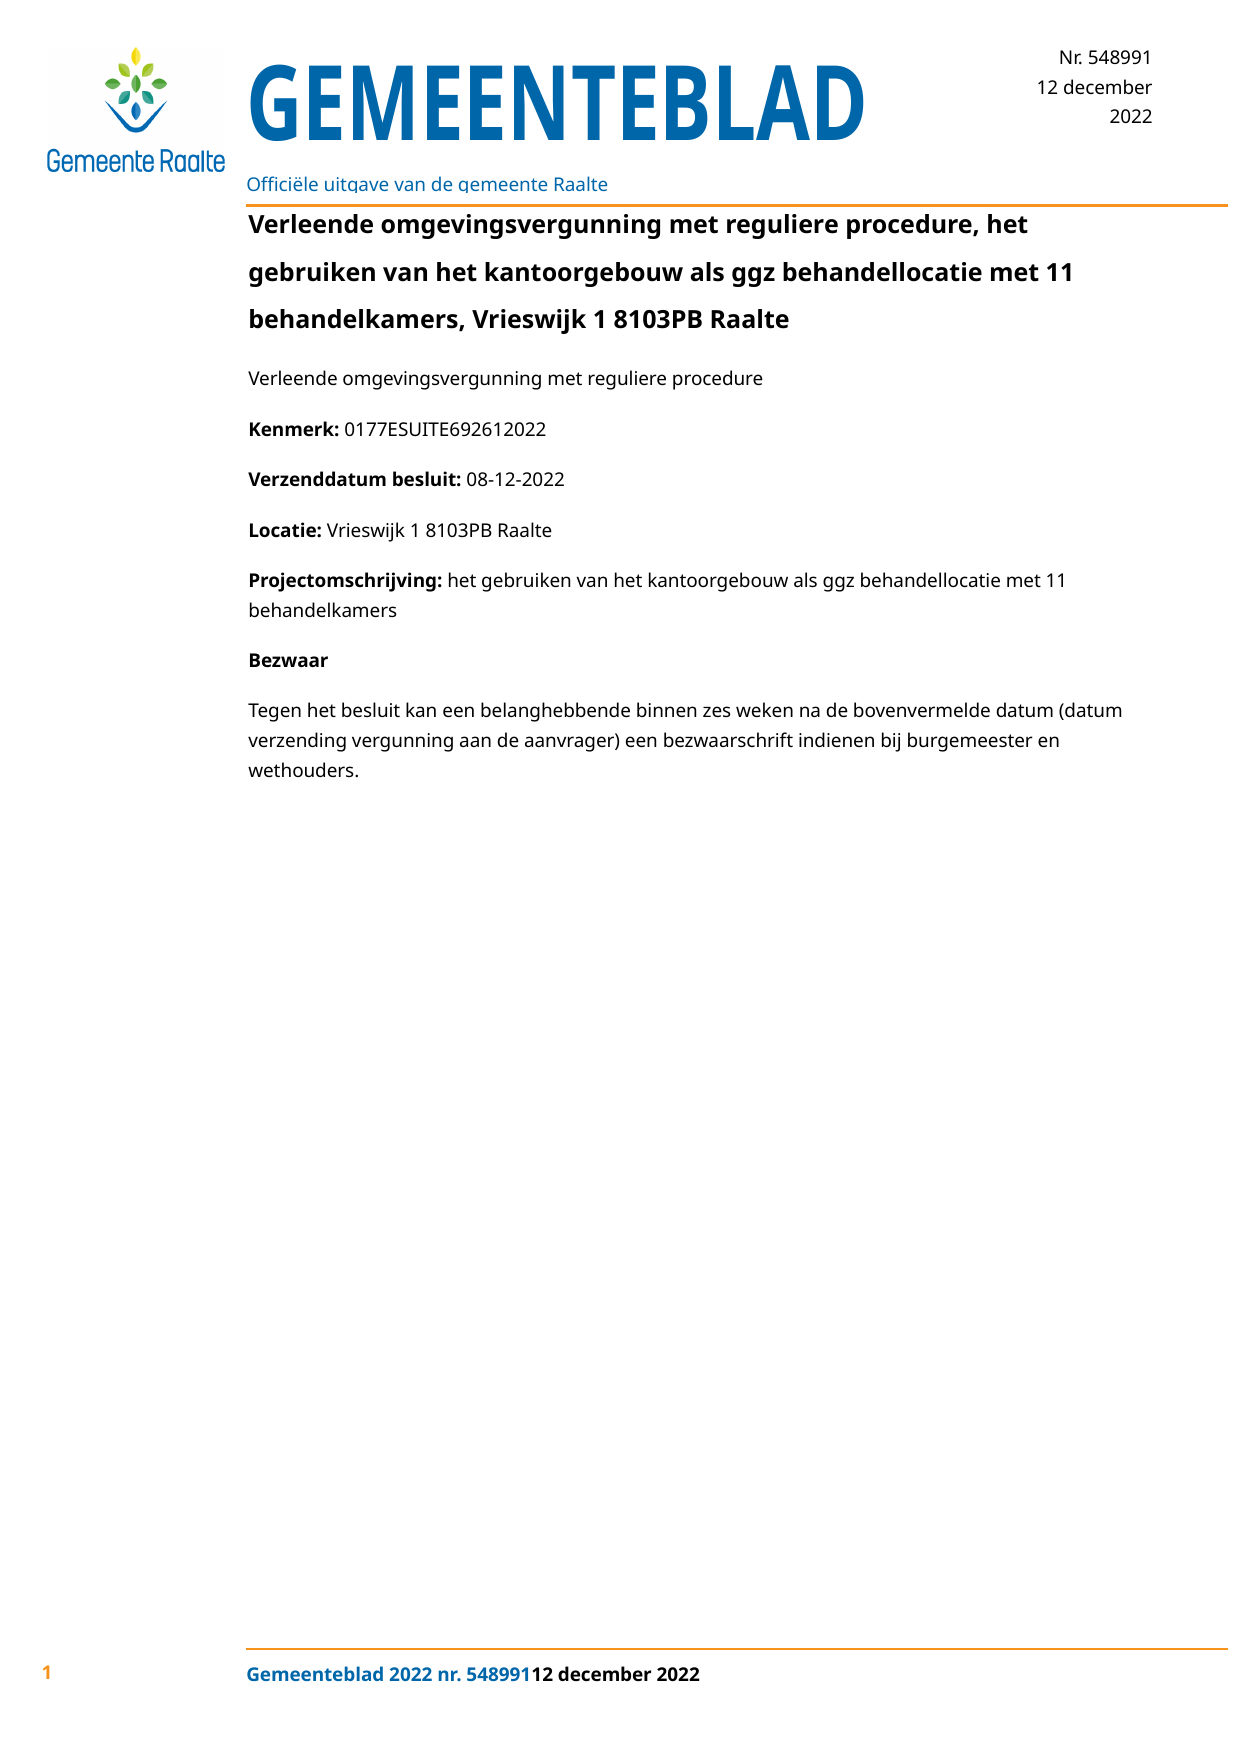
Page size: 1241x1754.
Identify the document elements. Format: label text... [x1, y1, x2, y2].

text Locatie: Vrieswijk 1 8103PB Raalte [248, 517, 1152, 542]
text Bezwaar [248, 647, 1152, 673]
text Projectomschrijving: het gebruiken van het kantoorgebouw als ggz behandellocatie met 11 behandelkamers [248, 567, 1152, 622]
text Verleende omgevingsvergunning met reguliere procedure [248, 366, 1152, 391]
picture [41, 47, 231, 172]
text Verleende omgevingsvergunning met reguliere procedure, het gebruiken van het kantoorgebouw als ggz behandellocatie met 11 behandelkamers, Vrieswijk 1 8103PB Raalte [248, 207, 1152, 336]
text Kenmerk: 0177ESUITE692612022 [248, 416, 1152, 442]
text Verzenddatum besluit: 08-12-2022 [248, 466, 1152, 492]
text Tegen het besluit kan een belanghebbende binnen zes weken na de bovenvermelde datum (datum verzending vergunning aan de aanvrager) een bezwaarschrift indienen bij burgemeester en wethouders. [248, 698, 1152, 782]
